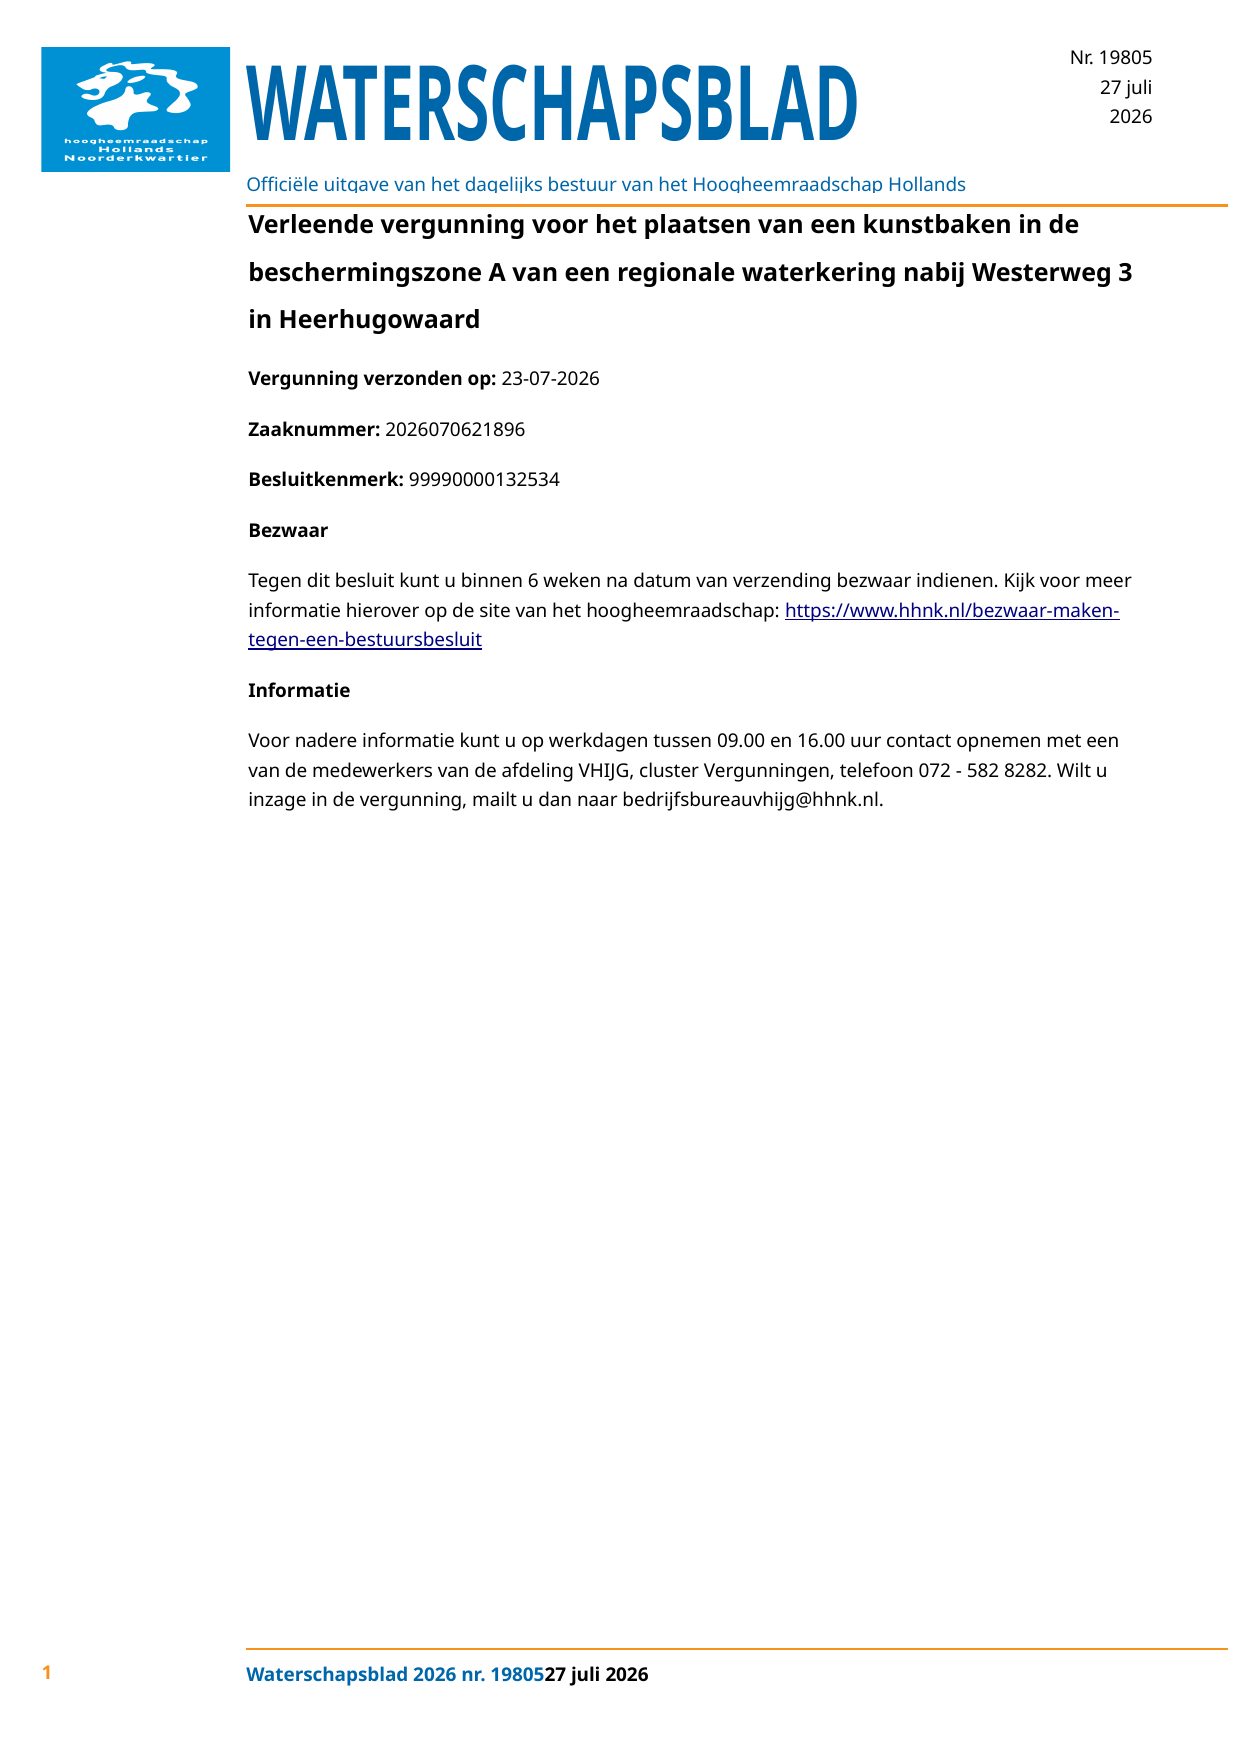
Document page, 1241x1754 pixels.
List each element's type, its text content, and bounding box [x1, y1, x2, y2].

picture [129, 76, 144, 82]
text Besluitkenmerk: 99990000132534 [248, 466, 1152, 492]
text Zaaknummer: 2026070621896 [248, 416, 1152, 442]
picture [88, 87, 157, 130]
picture [78, 64, 122, 99]
picture [118, 62, 197, 112]
text Voor nadere informatie kunt u op werkdagen tussen 09.00 en 16.00 uur contact opnemen met een van de medewerkers van de afdeling VHIJG, cluster Vergunningen, telefoon 072 - 582 8282. Wilt u inzage in de vergunning, mailt u dan naar bedrijfsbureauvhijg@hhnk.nl. [248, 727, 1152, 812]
text Verleende vergunning voor het plaatsen van een kunstbaken in de beschermingszone A van een regionale waterkering nabij Westerweg 3 in Heerhugowaard [248, 207, 1152, 336]
text Bezwaar [248, 517, 1152, 542]
text Vergunning verzonden op: 23-07-2026 [248, 366, 1152, 391]
text Tegen dit besluit kunt u binnen 6 weken na datum van verzending bezwaar indienen. Kijk voor meer informatie hierover op de site van het hoogheemraadschap: https://www.hhnk.nl/bezwaar-maken-tegen-een-bestuursbesluit [248, 567, 1152, 652]
text Informatie [248, 677, 1152, 702]
